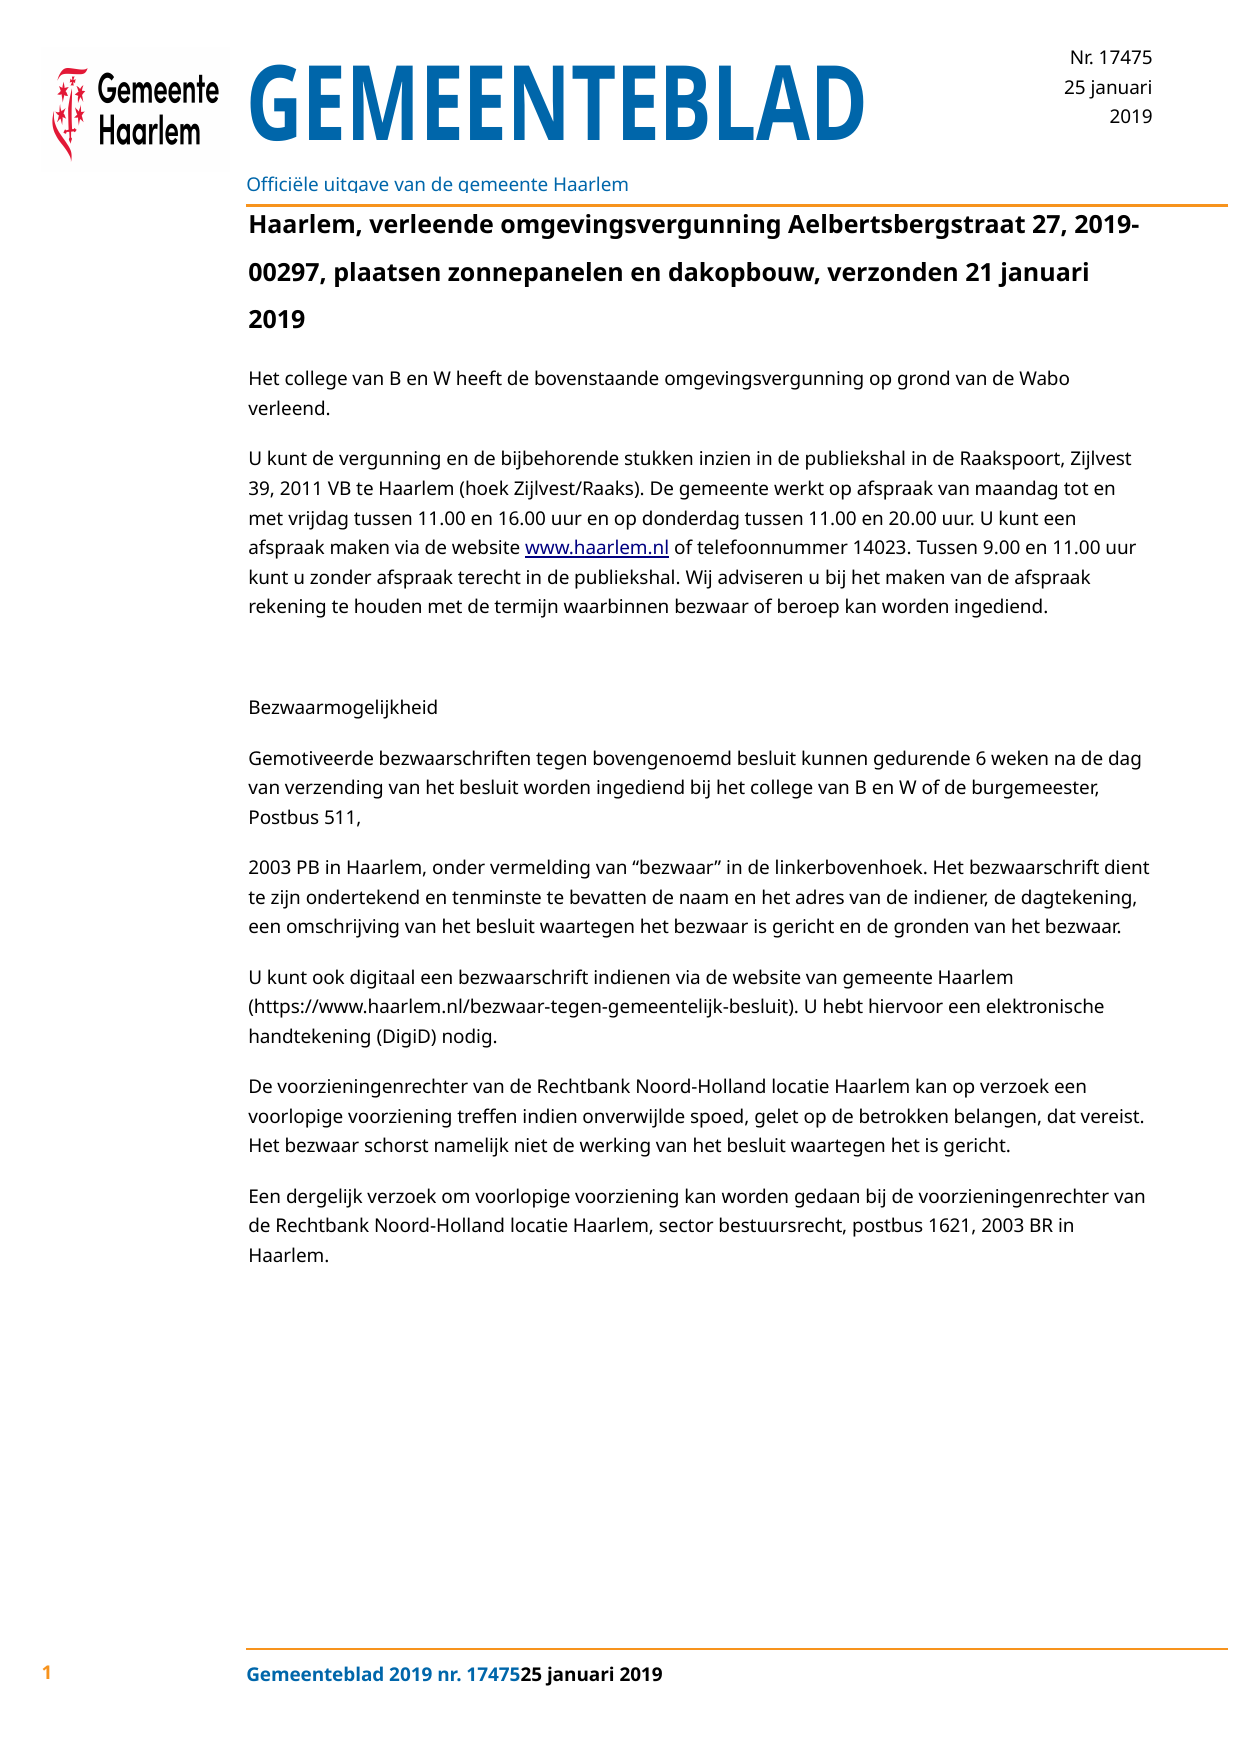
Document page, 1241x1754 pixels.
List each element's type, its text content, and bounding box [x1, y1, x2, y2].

text Gemotiveerde bezwaarschriften tegen bovengenoemd besluit kunnen gedurende 6 weken na de dag van verzending van het besluit worden ingediend bij het college van B en W of de burgemeester, Postbus 511, [248, 745, 1152, 829]
text U kunt de vergunning en de bijbehorende stukken inzien in de publiekshal in de Raakspoort, Zijlvest 39, 2011 VB te Haarlem (hoek Zijlvest/Raaks). De gemeente werkt op afspraak van maandag tot en met vrijdag tussen 11.00 en 16.00 uur en op donderdag tussen 11.00 en 20.00 uur. U kunt een afspraak maken via de website www.haarlem.nl of telefoonnummer 14023. Tussen 9.00 en 11.00 uur kunt u zonder afspraak terecht in de publiekshal. Wij adviseren u bij het maken van de afspraak rekening te houden met de termijn waarbinnen bezwaar of beroep kan worden ingediend. [248, 446, 1152, 619]
text Haarlem, verleende omgevingsvergunning Aelbertsbergstraat 27, 2019-00297, plaatsen zonnepanelen en dakopbouw, verzonden 21 januari 2019 [248, 207, 1152, 336]
text Het college van B en W heeft de bovenstaande omgevingsvergunning op grond van de Wabo verleend. [248, 366, 1152, 421]
text De voorzieningenrechter van de Rechtbank Noord-Holland locatie Haarlem kan op verzoek een voorlopige voorziening treffen indien onverwijlde spoed, gelet op de betrokken belangen, dat vereist. Het bezwaar schorst namelijk niet de werking van het besluit waartegen het is gericht. [248, 1073, 1152, 1158]
text 2003 PB in Haarlem, onder vermelding van “bezwaar” in de linkerbovenhoek. Het bezwaarschrift dient te zijn ondertekend en tenminste te bevatten de naam en het adres van de indiener, de dagtekening, een omschrijving van het besluit waartegen het bezwaar is gericht en de gronden van het bezwaar. [248, 854, 1152, 939]
text U kunt ook digitaal een bezwaarschrift indienen via de website van gemeente Haarlem (https://www.haarlem.nl/bezwaar-tegen-gemeentelijk-besluit). U hebt hiervoor een elektronische handtekening (DigiD) nodig. [248, 964, 1152, 1049]
text Een dergelijk verzoek om voorlopige voorziening kan worden gedaan bij de voorzieningenrechter van de Rechtbank Noord-Holland locatie Haarlem, sector bestuursrecht, postbus 1621, 2003 BR in Haarlem. [248, 1183, 1152, 1268]
picture [41, 47, 231, 172]
text Bezwaarmogelijkheid [248, 694, 1152, 720]
